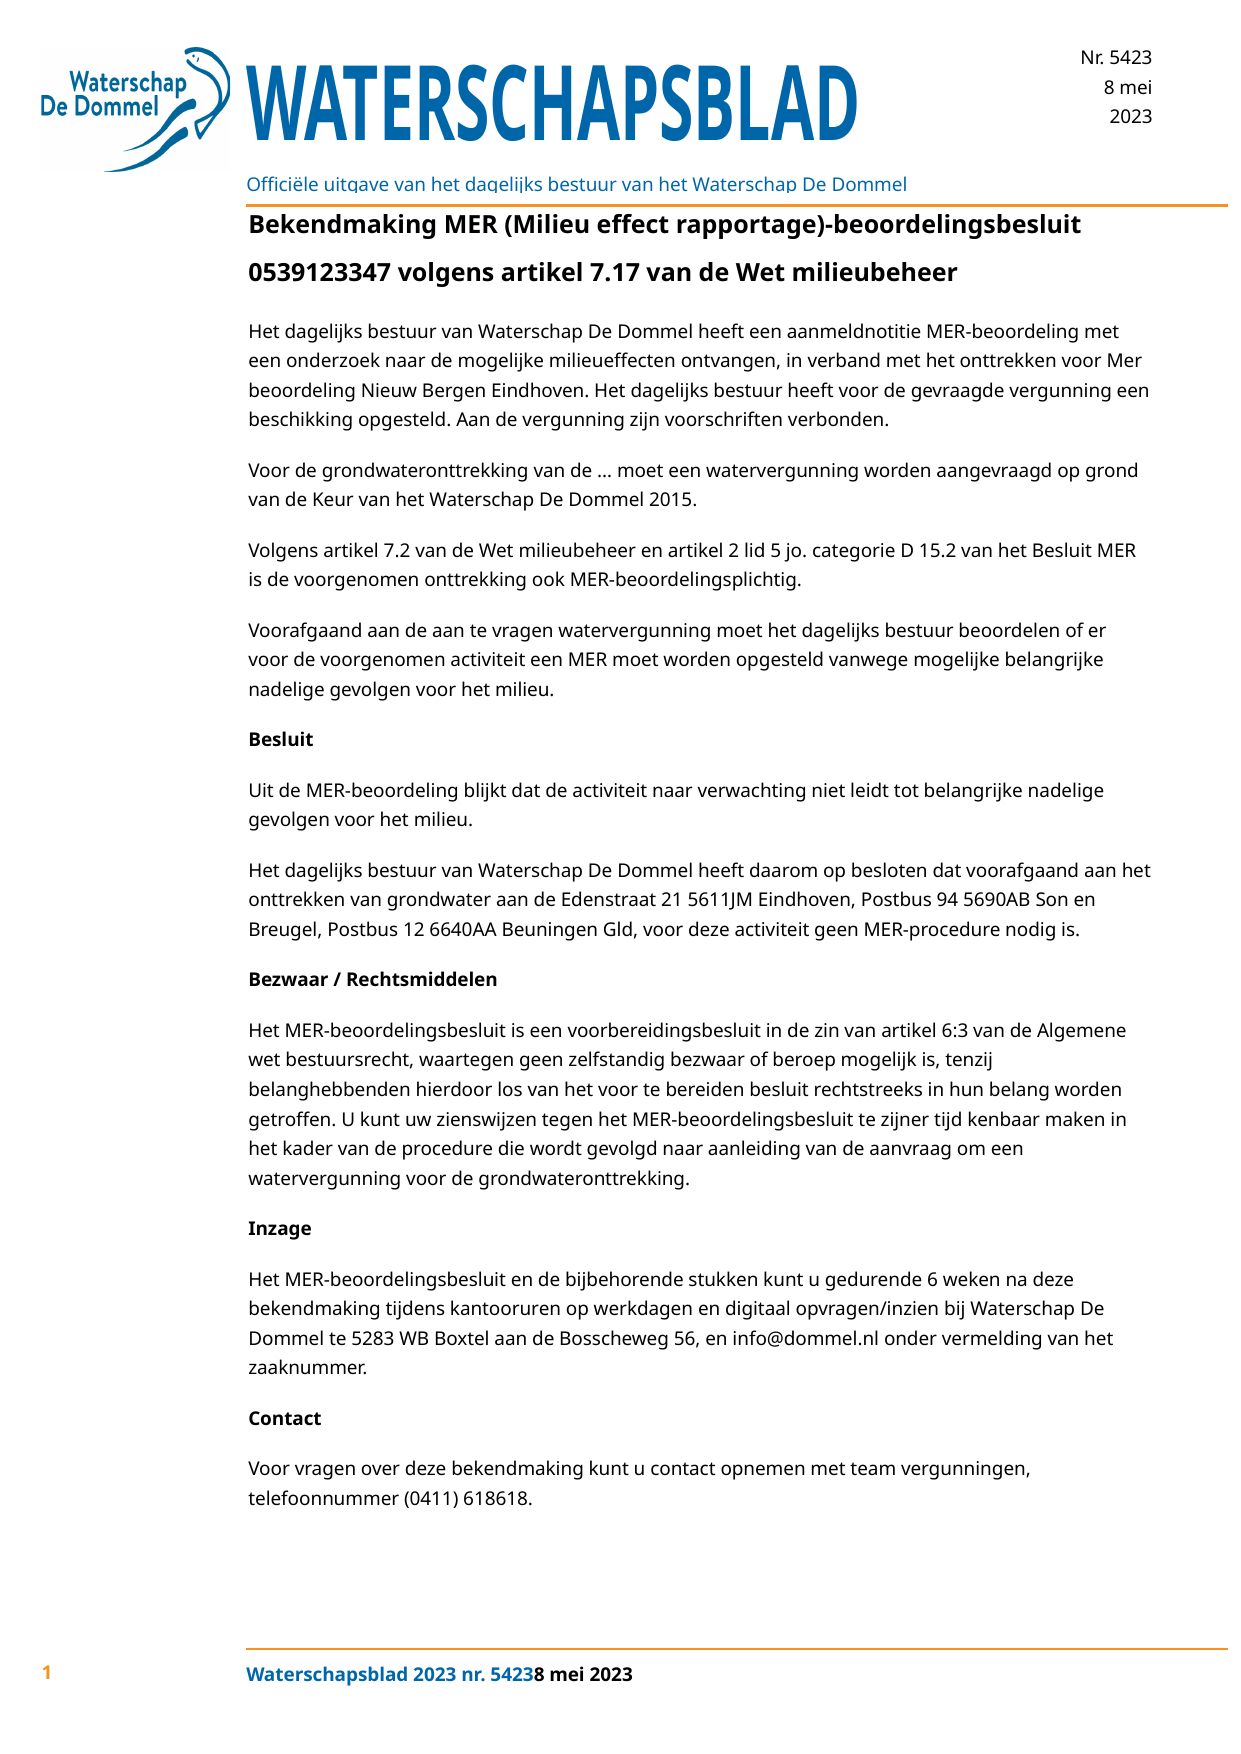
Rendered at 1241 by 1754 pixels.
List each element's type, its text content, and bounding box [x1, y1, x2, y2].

text Bezwaar / Rechtsmiddelen [248, 967, 1152, 992]
text Voorafgaand aan de aan te vragen watervergunning moet het dagelijks bestuur beoordelen of er voor de voorgenomen activiteit een MER moet worden opgesteld vanwege mogelijke belangrijke nadelige gevolgen voor het milieu. [248, 617, 1152, 702]
picture [204, 47, 231, 76]
picture [198, 118, 210, 131]
text Het MER-beoordelingsbesluit is een voorbereidingsbesluit in de zin van artikel 6:3 van de Algemene wet bestuursrecht, waartegen geen zelfstandig bezwaar of beroep mogelijk is, tenzij belanghebbenden hierdoor los van het voor te bereiden besluit rechtstreeks in hun belang worden getroffen. U kunt uw zienswijzen tegen het MER-beoordelingsbesluit te zijner tijd kenbaar maken in het kader van de procedure die wordt gevolgd naar aanleiding van de aanvraag om een watervergunning voor de grondwateronttrekking. [248, 1017, 1152, 1191]
picture [45, 99, 51, 111]
text Uit de MER-beoordeling blijkt dat de activiteit naar verwachting niet leidt tot belangrijke nadelige gevolgen voor het milieu. [248, 777, 1152, 832]
text Bekendmaking MER (Milieu effect rapportage)-beoordelingsbesluit 0539123347 volgens artikel 7.17 van de Wet milieubeheer [248, 207, 1152, 288]
picture [41, 47, 231, 172]
text Het MER-beoordelingsbesluit en de bijbehorende stukken kunt u gedurende 6 weken na deze bekendmaking tijdens kantooruren op werkdagen en digitaal opvragen/inzien bij Waterschap De Dommel te 5283 WB Boxtel aan de Bosscheweg 56, en info@dommel.nl onder vermelding van het zaaknummer. [248, 1266, 1152, 1380]
text Contact [248, 1405, 1152, 1431]
text Het dagelijks bestuur van Waterschap De Dommel heeft daarom op besloten dat voorafgaand aan het onttrekken van grondwater aan de Edenstraat 21 5611JM Eindhoven, Postbus 94 5690AB Son en Breugel, Postbus 12 6640AA Beuningen Gld, voor deze activiteit geen MER-procedure nodig is. [248, 857, 1152, 942]
text Voor vragen over deze bekendmaking kunt u contact opnemen met team vergunningen, telefoonnummer (0411) 618618. [248, 1455, 1152, 1511]
text Inzage [248, 1215, 1152, 1241]
text Besluit [248, 727, 1152, 752]
text Voor de grondwateronttrekking van de … moet een watervergunning worden aangevraagd op grond van de Keur van het Waterschap De Dommel 2015. [248, 457, 1152, 512]
text Het dagelijks bestuur van Waterschap De Dommel heeft een aanmeldnotitie MER-beoordeling met een onderzoek naar de mogelijke milieueffecten ontvangen, in verband met het onttrekken voor Mer beoordeling Nieuw Bergen Eindhoven. Het dagelijks bestuur heeft voor de gevraagde vergunning een beschikking opgesteld. Aan de vergunning zijn voorschriften verbonden. [248, 318, 1152, 432]
text Volgens artikel 7.2 van de Wet milieubeheer en artikel 2 lid 5 jo. categorie D 15.2 van het Besluit MER is de voorgenomen onttrekking ook MER-beoordelingsplichtig. [248, 537, 1152, 592]
